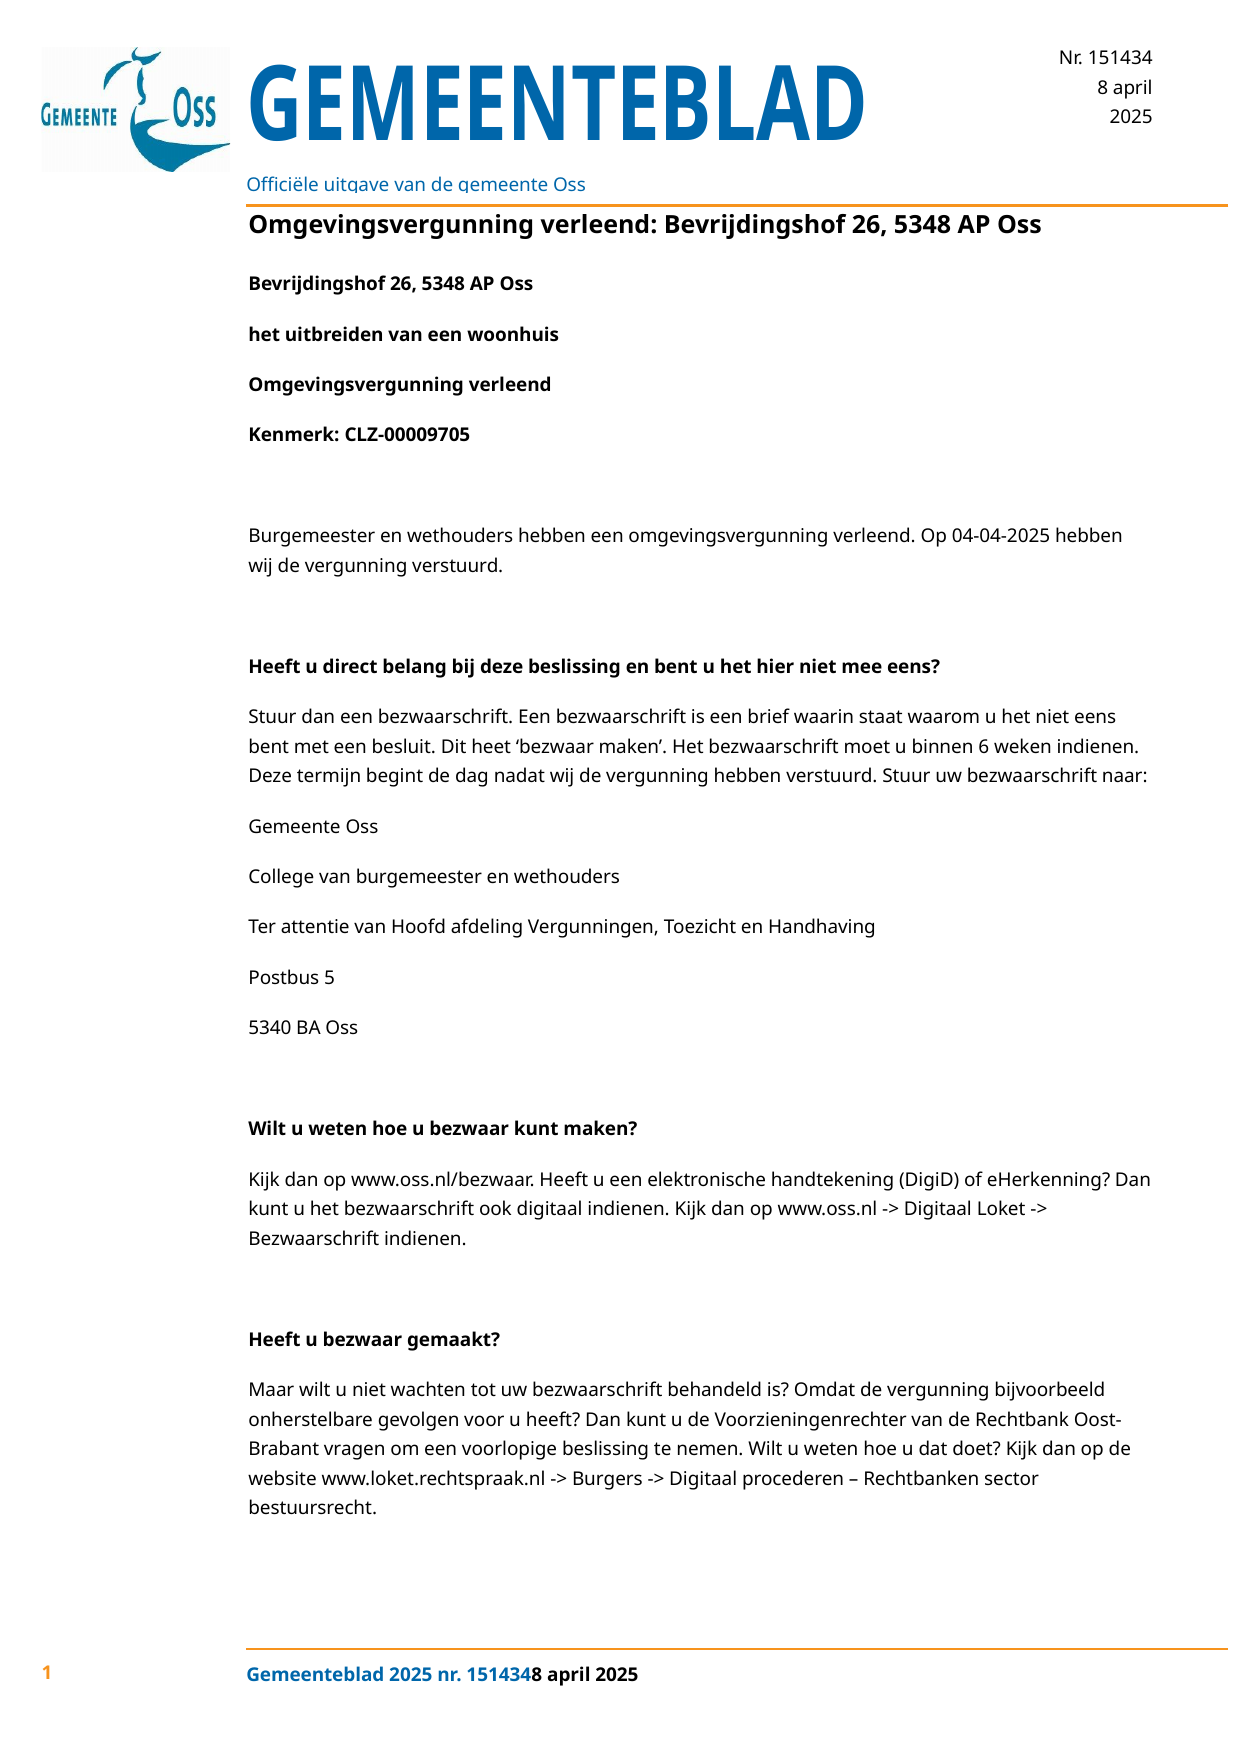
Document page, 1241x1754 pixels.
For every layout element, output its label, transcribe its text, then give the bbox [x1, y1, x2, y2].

text Wilt u weten hoe u bezwaar kunt maken? [248, 1115, 1152, 1141]
text College van burgemeester en wethouders [248, 863, 1152, 889]
text Kijk dan op www.oss.nl/bezwaar. Heeft u een elektronische handtekening (DigiD) of eHerkenning? Dan kunt u het bezwaarschrift ook digitaal indienen. Kijk dan op www.oss.nl -> Digitaal Loket -> Bezwaarschrift indienen. [248, 1166, 1152, 1251]
text het uitbreiden van een woonhuis [248, 321, 1152, 346]
text Heeft u direct belang bij deze beslissing en bent u het hier niet mee eens? [248, 653, 1152, 678]
text Ter attentie van Hoofd afdeling Vergunningen, Toezicht en Handhaving [248, 914, 1152, 939]
text Omgevingsvergunning verleend: Bevrijdingshof 26, 5348 AP Oss [248, 207, 1152, 241]
text Postbus 5 [248, 964, 1152, 990]
text Kenmerk: CLZ-00009705 [248, 422, 1152, 447]
text 5340 BA Oss [248, 1014, 1152, 1040]
text Burgemeester en wethouders hebben een omgevingsvergunning verleend. Op 04-04-2025 hebben wij de vergunning verstuurd. [248, 522, 1152, 578]
text Stuur dan een bezwaarschrift. Een bezwaarschrift is een brief waarin staat waarom u het niet eens bent met een besluit. Dit heet ‘bezwaar maken’. Het bezwaarschrift moet u binnen 6 weken indienen. Deze termijn begint de dag nadat wij de vergunning hebben verstuurd. Stuur uw bezwaarschrift naar: [248, 703, 1152, 788]
text Heeft u bezwaar gemaakt? [248, 1326, 1152, 1351]
text Omgevingsvergunning verleend [248, 371, 1152, 397]
picture [41, 47, 231, 172]
text Gemeente Oss [248, 813, 1152, 838]
text Bevrijdingshof 26, 5348 AP Oss [248, 270, 1152, 296]
text Maar wilt u niet wachten tot uw bezwaarschrift behandeld is? Omdat de vergunning bijvoorbeeld onherstelbare gevolgen voor u heeft? Dan kunt u de Voorzieningenrechter van de Rechtbank Oost-Brabant vragen om een voorlopige beslissing te nemen. Wilt u weten hoe u dat doet? Kijk dan op de website www.loket.rechtspraak.nl -> Burgers -> Digitaal procederen – Rechtbanken sector bestuursrecht. [248, 1376, 1152, 1520]
